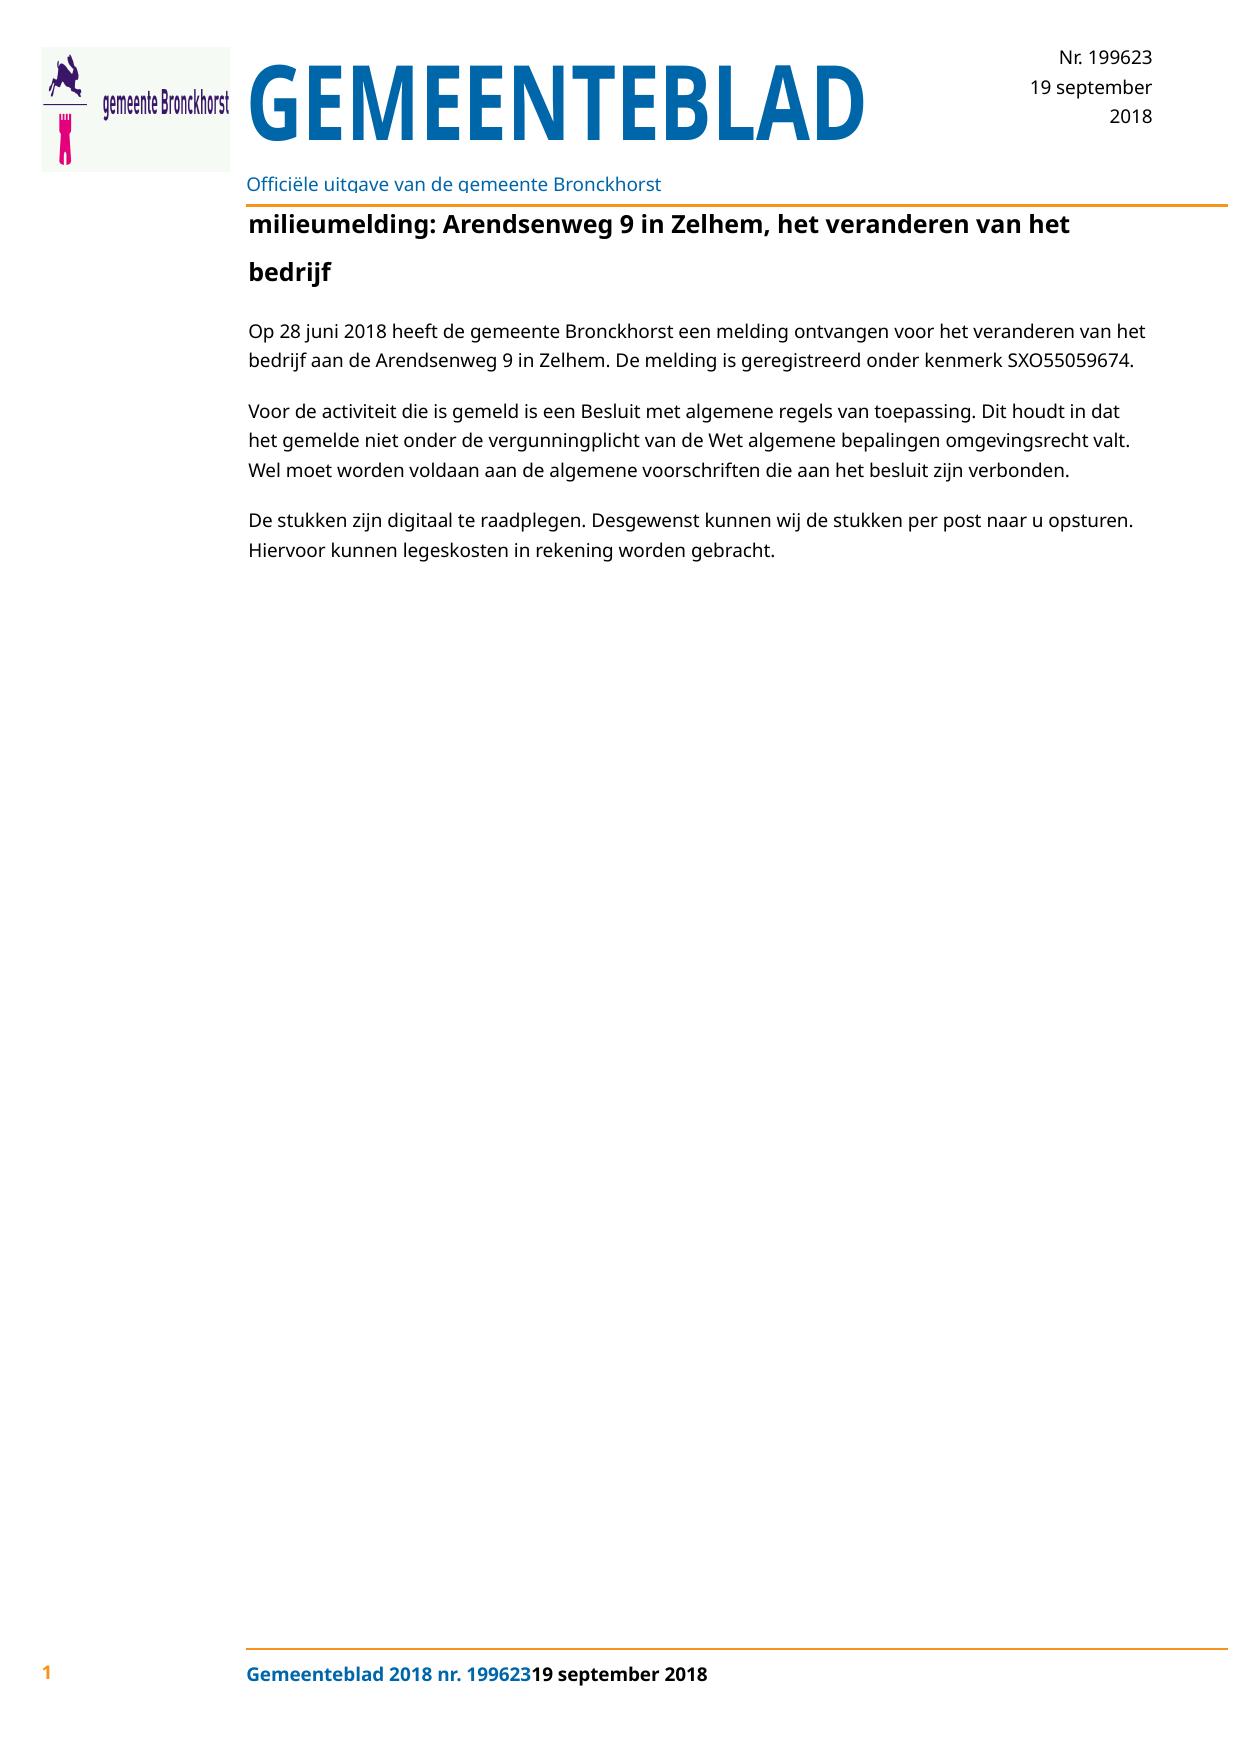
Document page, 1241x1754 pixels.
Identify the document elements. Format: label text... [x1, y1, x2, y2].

text Voor de activiteit die is gemeld is een Besluit met algemene regels van toepassing. Dit houdt in dat het gemelde niet onder de vergunningplicht van de Wet algemene bepalingen omgevingsrecht valt. Wel moet worden voldaan aan de algemene voorschriften die aan het besluit zijn verbonden. [248, 398, 1152, 483]
text De stukken zijn digitaal te raadplegen. Desgewenst kunnen wij de stukken per post naar u opsturen. Hiervoor kunnen legeskosten in rekening worden gebracht. [248, 507, 1152, 563]
text milieumelding: Arendsenweg 9 in Zelhem, het veranderen van het bedrijf [248, 207, 1152, 288]
text Op 28 juni 2018 heeft de gemeente Bronckhorst een melding ontvangen voor het veranderen van het bedrijf aan de Arendsenweg 9 in Zelhem. De melding is geregistreerd onder kenmerk SXO55059674. [248, 318, 1152, 373]
picture [41, 47, 231, 172]
